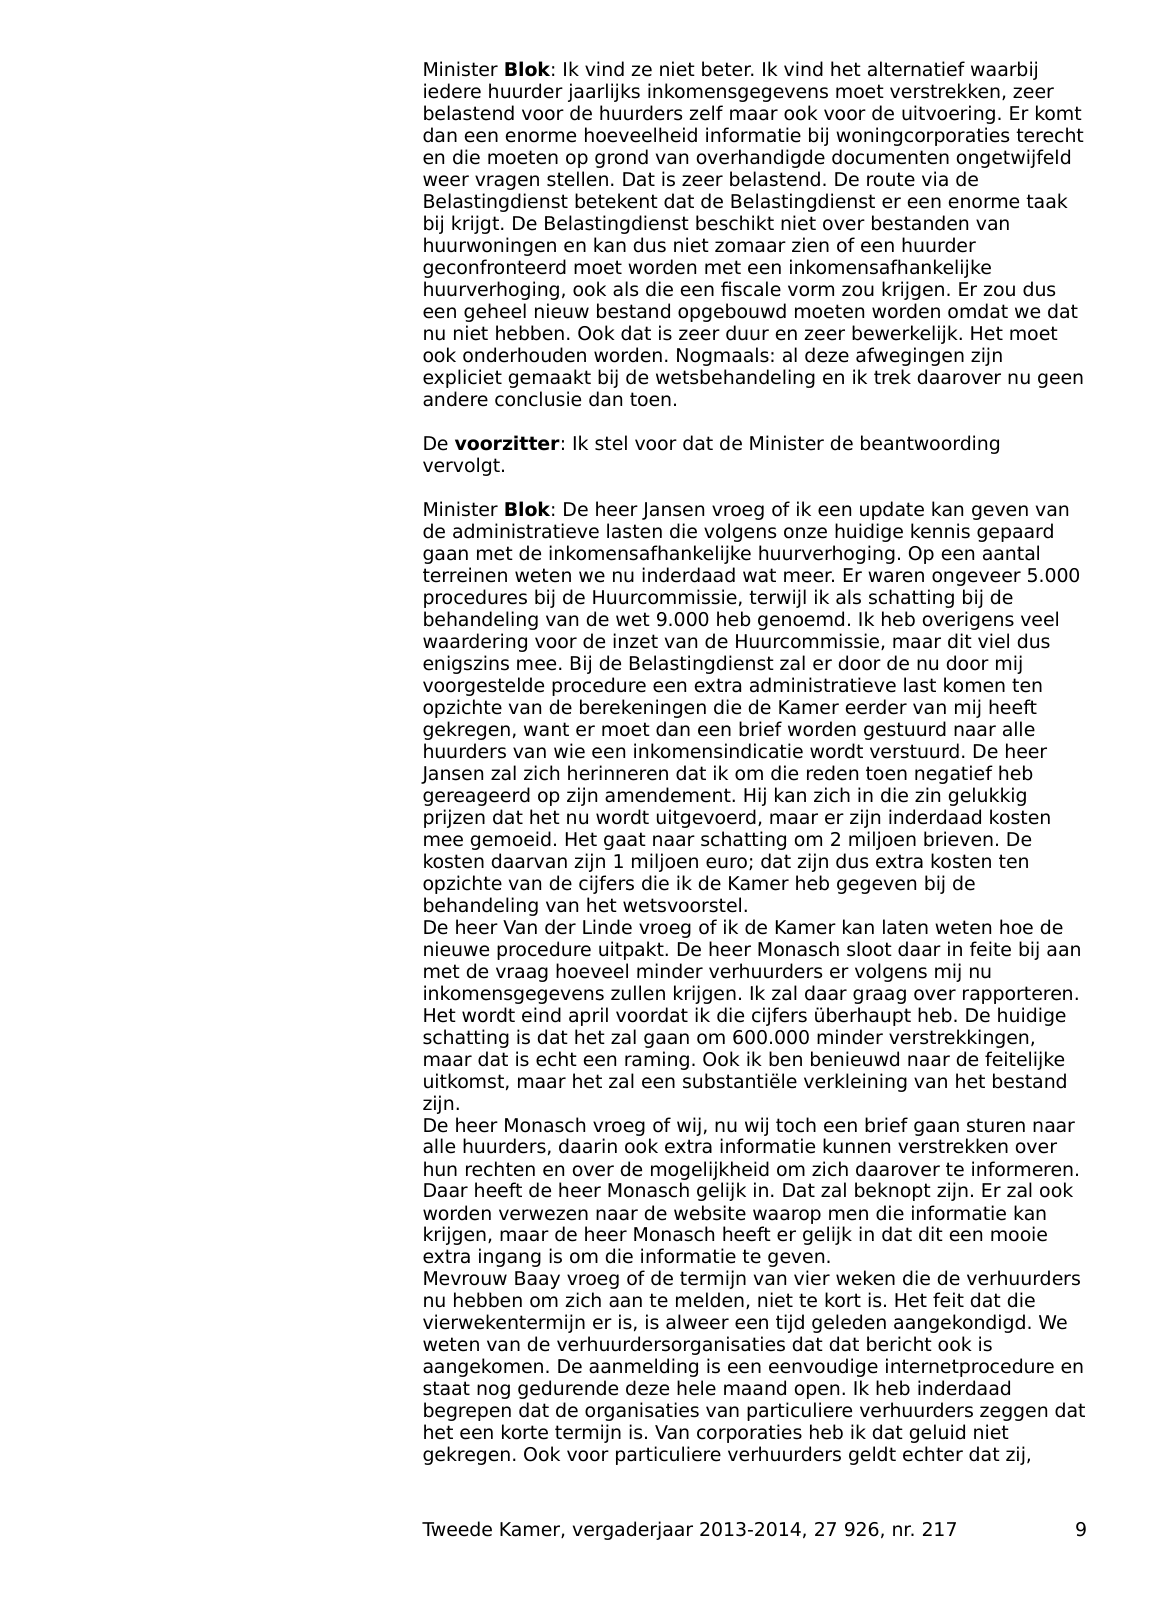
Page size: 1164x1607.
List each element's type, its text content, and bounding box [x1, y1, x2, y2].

text De heer Monasch vroeg of wij, nu wij toch een brief gaan sturen naar alle huurders, daarin ook extra informatie kunnen verstrekken over hun rechten en over de mogelijkheid om zich daarover te informeren. Daar heeft de heer Monasch gelijk in. Dat zal beknopt zijn. Er zal ook worden verwezen naar de website waarop men die informatie kan krijgen, maar de heer Monasch heeft er gelijk in dat dit een mooie extra ingang is om die informatie te geven. [422, 1114, 1087, 1268]
text De heer Van der Linde vroeg of ik de Kamer kan laten weten hoe de nieuwe procedure uitpakt. De heer Monasch sloot daar in feite bij aan met de vraag hoeveel minder verhuurders er volgens mij nu inkomensgegevens zullen krijgen. Ik zal daar graag over rapporteren. Het wordt eind april voordat ik die cijfers überhaupt heb. De huidige schatting is dat het zal gaan om 600.000 minder verstrekkingen, maar dat is echt een raming. Ook ik ben benieuwd naar de feitelijke uitkomst, maar het zal een substantiële verkleining van het bestand zijn. [422, 917, 1087, 1114]
text De voorzitter: Ik stel voor dat de Minister de beantwoording vervolgt. [422, 433, 1087, 477]
text Minister Blok: Ik vind ze niet beter. Ik vind het alternatief waarbij iedere huurder jaarlijks inkomensgegevens moet verstrekken, zeer belastend voor de huurders zelf maar ook voor de uitvoering. Er komt dan een enorme hoeveelheid informatie bij woningcorporaties terecht en die moeten op grond van overhandigde documenten ongetwijfeld weer vragen stellen. Dat is zeer belastend. De route via de Belastingdienst betekent dat de Belastingdienst er een enorme taak bij krijgt. De Belastingdienst beschikt niet over bestanden van huurwoningen en kan dus niet zomaar zien of een huurder geconfronteerd moet worden met een inkomensafhankelijke huurverhoging, ook als die een fiscale vorm zou krijgen. Er zou dus een geheel nieuw bestand opgebouwd moeten worden omdat we dat nu niet hebben. Ook dat is zeer duur en zeer bewerkelijk. Het moet ook onderhouden worden. Nogmaals: al deze afwegingen zijn expliciet gemaakt bij de wetsbehandeling en ik trek daarover nu geen andere conclusie dan toen. [422, 59, 1087, 411]
text Mevrouw Baay vroeg of de termijn van vier weken die de verhuurders nu hebben om zich aan te melden, niet te kort is. Het feit dat die vierwekentermijn er is, is alweer een tijd geleden aangekondigd. We weten van de verhuurdersorganisaties dat dat bericht ook is aangekomen. De aanmelding is een eenvoudige internetprocedure en staat nog gedurende deze hele maand open. Ik heb inderdaad begrepen dat de organisaties van particuliere verhuurders zeggen dat het een korte termijn is. Van corporaties heb ik dat geluid niet gekregen. Ook voor particuliere verhuurders geldt echter dat zij, [422, 1268, 1087, 1466]
text Minister Blok: De heer Jansen vroeg of ik een update kan geven van de administratieve lasten die volgens onze huidige kennis gepaard gaan met de inkomensafhankelijke huurverhoging. Op een aantal terreinen weten we nu inderdaad wat meer. Er waren ongeveer 5.000 procedures bij de Huurcommissie, terwijl ik als schatting bij de behandeling van de wet 9.000 heb genoemd. Ik heb overigens veel waardering voor de inzet van de Huurcommissie, maar dit viel dus enigszins mee. Bij de Belastingdienst zal er door de nu door mij voorgestelde procedure een extra administratieve last komen ten opzichte van de berekeningen die de Kamer eerder van mij heeft gekregen, want er moet dan een brief worden gestuurd naar alle huurders van wie een inkomensindicatie wordt verstuurd. De heer Jansen zal zich herinneren dat ik om die reden toen negatief heb gereageerd op zijn amendement. Hij kan zich in die zin gelukkig prijzen dat het nu wordt uitgevoerd, maar er zijn inderdaad kosten mee gemoeid. Het gaat naar schatting om 2 miljoen brieven. De kosten daarvan zijn 1 miljoen euro; dat zijn dus extra kosten ten opzichte van de cijfers die ik de Kamer heb gegeven bij de behandeling van het wetsvoorstel. [422, 499, 1087, 917]
